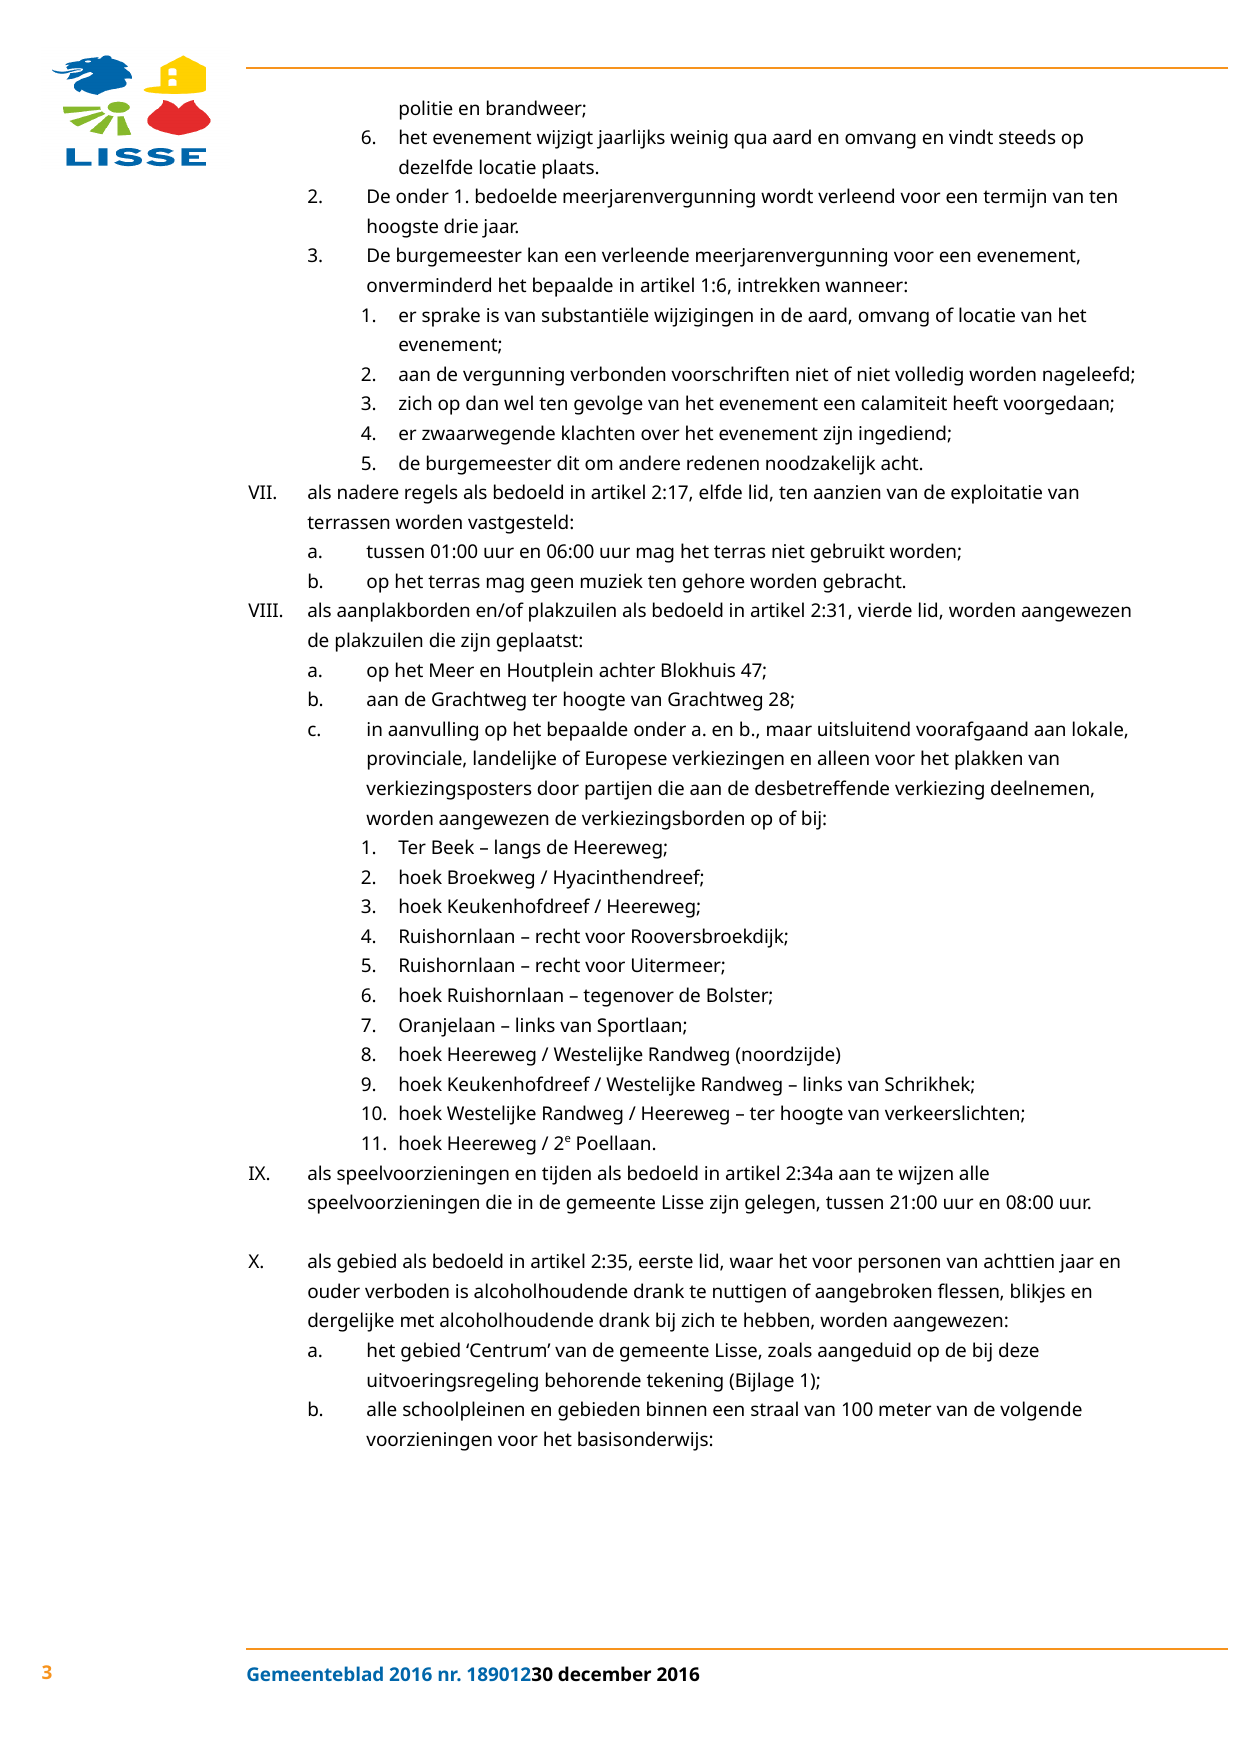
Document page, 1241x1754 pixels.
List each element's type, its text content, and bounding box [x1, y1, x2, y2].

list aan de Grachtweg ter hoogte van Grachtweg 28; [307, 686, 1152, 712]
list het evenement wijzigt jaarlijks weinig qua aard en omvang en vindt steeds op dezelfde locatie plaats. [361, 124, 1152, 180]
list hoek Heereweg / Westelijke Randweg (noordzijde) [361, 1041, 1152, 1067]
list De onder 1. bedoelde meerjarenvergunning wordt verleend voor een termijn van ten hoogste drie jaar. [307, 183, 1152, 239]
list alle schoolpleinen en gebieden binnen een straal van 100 meter van de volgende voorzieningen voor het basisonderwijs: [307, 1396, 1152, 1452]
list hoek Heereweg / 2e Poellaan. [361, 1130, 1152, 1156]
list De burgemeester kan een verleende meerjarenvergunning voor een evenement, onverminderd het bepaalde in artikel 1:6, intrekken wanneer: [307, 243, 1152, 298]
list op het Meer en Houtplein achter Blokhuis 47; [307, 657, 1152, 683]
picture [41, 47, 231, 172]
list Ruishornlaan – recht voor Uitermeer; [361, 953, 1152, 978]
list als gebied als bedoeld in artikel 2:35, eerste lid, waar het voor personen van achttien jaar en ouder verboden is alcoholhoudende drank te nuttigen of aangebroken flessen, blikjes en dergelijke met alcoholhoudende drank bij zich te hebben, worden aangewezen: [248, 1248, 1152, 1333]
list hoek Keukenhofdreef / Westelijke Randweg – links van Schrikhek; [361, 1071, 1152, 1097]
list Ruishornlaan – recht voor Rooversbroekdijk; [361, 923, 1152, 949]
list hoek Broekweg / Hyacinthendreef; [361, 864, 1152, 890]
list aan de vergunning verbonden voorschriften niet of niet volledig worden nageleefd; [361, 361, 1152, 387]
list er sprake is van substantiële wijzigingen in de aard, omvang of locatie van het evenement; [361, 302, 1152, 357]
list als aanplakborden en/of plakzuilen als bedoeld in artikel 2:31, vierde lid, worden aangewezen de plakzuilen die zijn geplaatst: [248, 598, 1152, 653]
list op het terras mag geen muziek ten gehore worden gebracht. [307, 568, 1152, 594]
list de burgemeester dit om andere redenen noodzakelijk acht. [361, 450, 1152, 476]
list zich op dan wel ten gevolge van het evenement een calamiteit heeft voorgedaan; [361, 391, 1152, 416]
list als speelvoorzieningen en tijden als bedoeld in artikel 2:34a aan te wijzen alle speelvoorzieningen die in de gemeente Lisse zijn gelegen, tussen 21:00 uur en 08:00 uur. [248, 1160, 1152, 1215]
list als nadere regels als bedoeld in artikel 2:17, elfde lid, ten aanzien van de exploitatie van terrassen worden vastgesteld: [248, 479, 1152, 535]
list in aanvulling op het bepaalde onder a. en b., maar uitsluitend voorafgaand aan lokale, provinciale, landelijke of Europese verkiezingen en alleen voor het plakken van verkiezingsposters door partijen die aan de desbetreffende verkiezing deelnemen, worden aangewezen de verkiezingsborden op of bij: [307, 716, 1152, 831]
list Ter Beek – langs de Heereweg; [361, 834, 1152, 860]
list het gebied ‘Centrum’ van de gemeente Lisse, zoals aangeduid op de bij deze uitvoeringsregeling behorende tekening (Bijlage 1); [307, 1337, 1152, 1393]
list hoek Westelijke Randweg / Heereweg – ter hoogte van verkeerslichten; [361, 1101, 1152, 1126]
list Oranjelaan – links van Sportlaan; [361, 1012, 1152, 1038]
list hoek Ruishornlaan – tegenover de Bolster; [361, 982, 1152, 1008]
list hoek Keukenhofdreef / Heereweg; [361, 893, 1152, 919]
list politie en brandweer; [361, 95, 1152, 121]
list er zwaarwegende klachten over het evenement zijn ingediend; [361, 420, 1152, 446]
list tussen 01:00 uur en 06:00 uur mag het terras niet gebruikt worden; [307, 538, 1152, 564]
